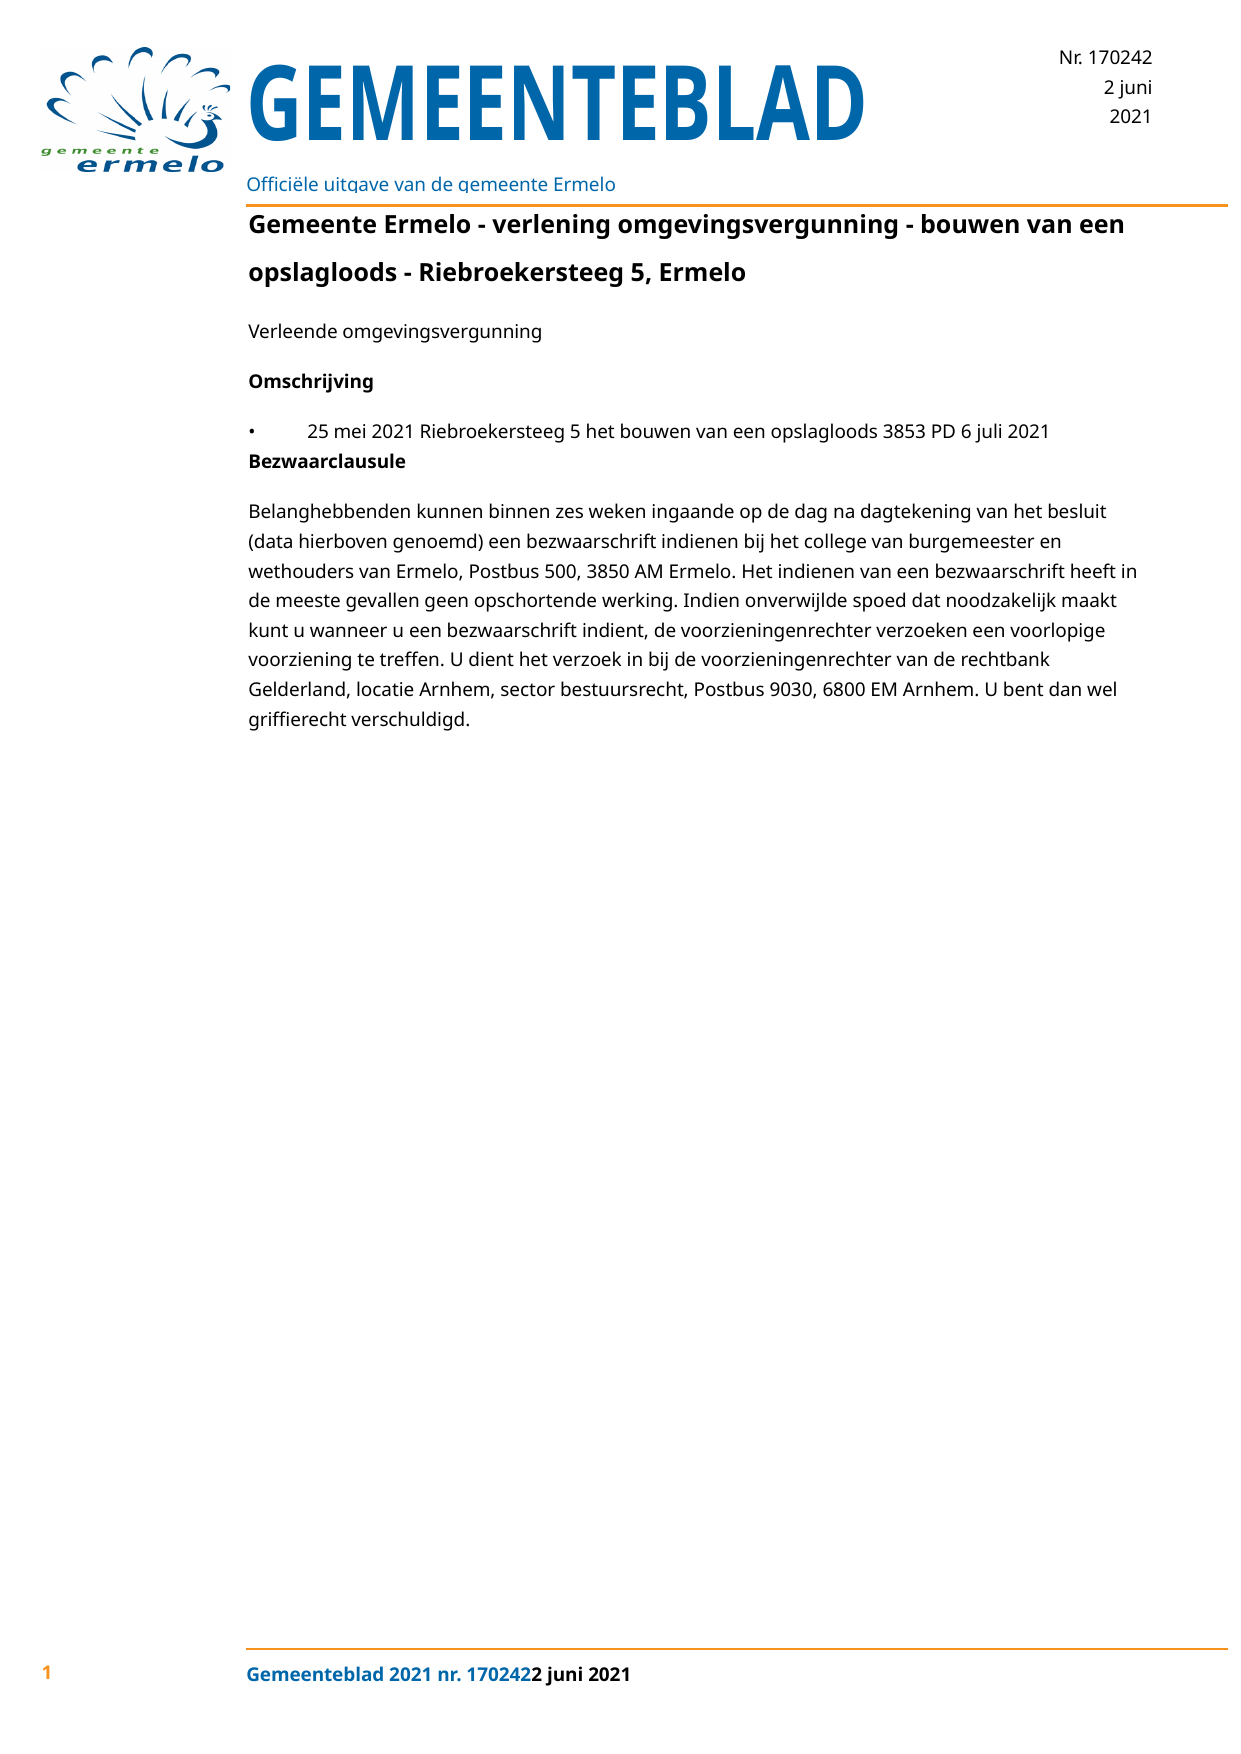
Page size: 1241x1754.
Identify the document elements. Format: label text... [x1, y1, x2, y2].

text Belanghebbenden kunnen binnen zes weken ingaande op de dag na dagtekening van het besluit (data hierboven genoemd) een bezwaarschrift indienen bij het college van burgemeester en wethouders van Ermelo, Postbus 500, 3850 AM Ermelo. Het indienen van een bezwaarschrift heeft in de meeste gevallen geen opschortende werking. Indien onverwijlde spoed dat noodzakelijk maakt kunt u wanneer u een bezwaarschrift indient, de voorzieningenrechter verzoeken een voorlopige voorziening te treffen. U dient het verzoek in bij de voorzieningenrechter van de rechtbank Gelderland, locatie Arnhem, sector bestuursrecht, Postbus 9030, 6800 EM Arnhem. U bent dan wel griffierecht verschuldigd. [248, 499, 1152, 732]
text Gemeente Ermelo - verlening omgevingsvergunning - bouwen van een opslagloods - Riebroekersteeg 5, Ermelo [248, 207, 1152, 288]
list 25 mei 2021 Riebroekersteeg 5 het bouwen van een opslagloods 3853 PD 6 juli 2021 [248, 419, 1152, 444]
picture [41, 47, 231, 172]
text Bezwaarclausule [248, 448, 1152, 474]
text Omschrijving [248, 368, 1152, 394]
text Verleende omgevingsvergunning [248, 318, 1152, 344]
